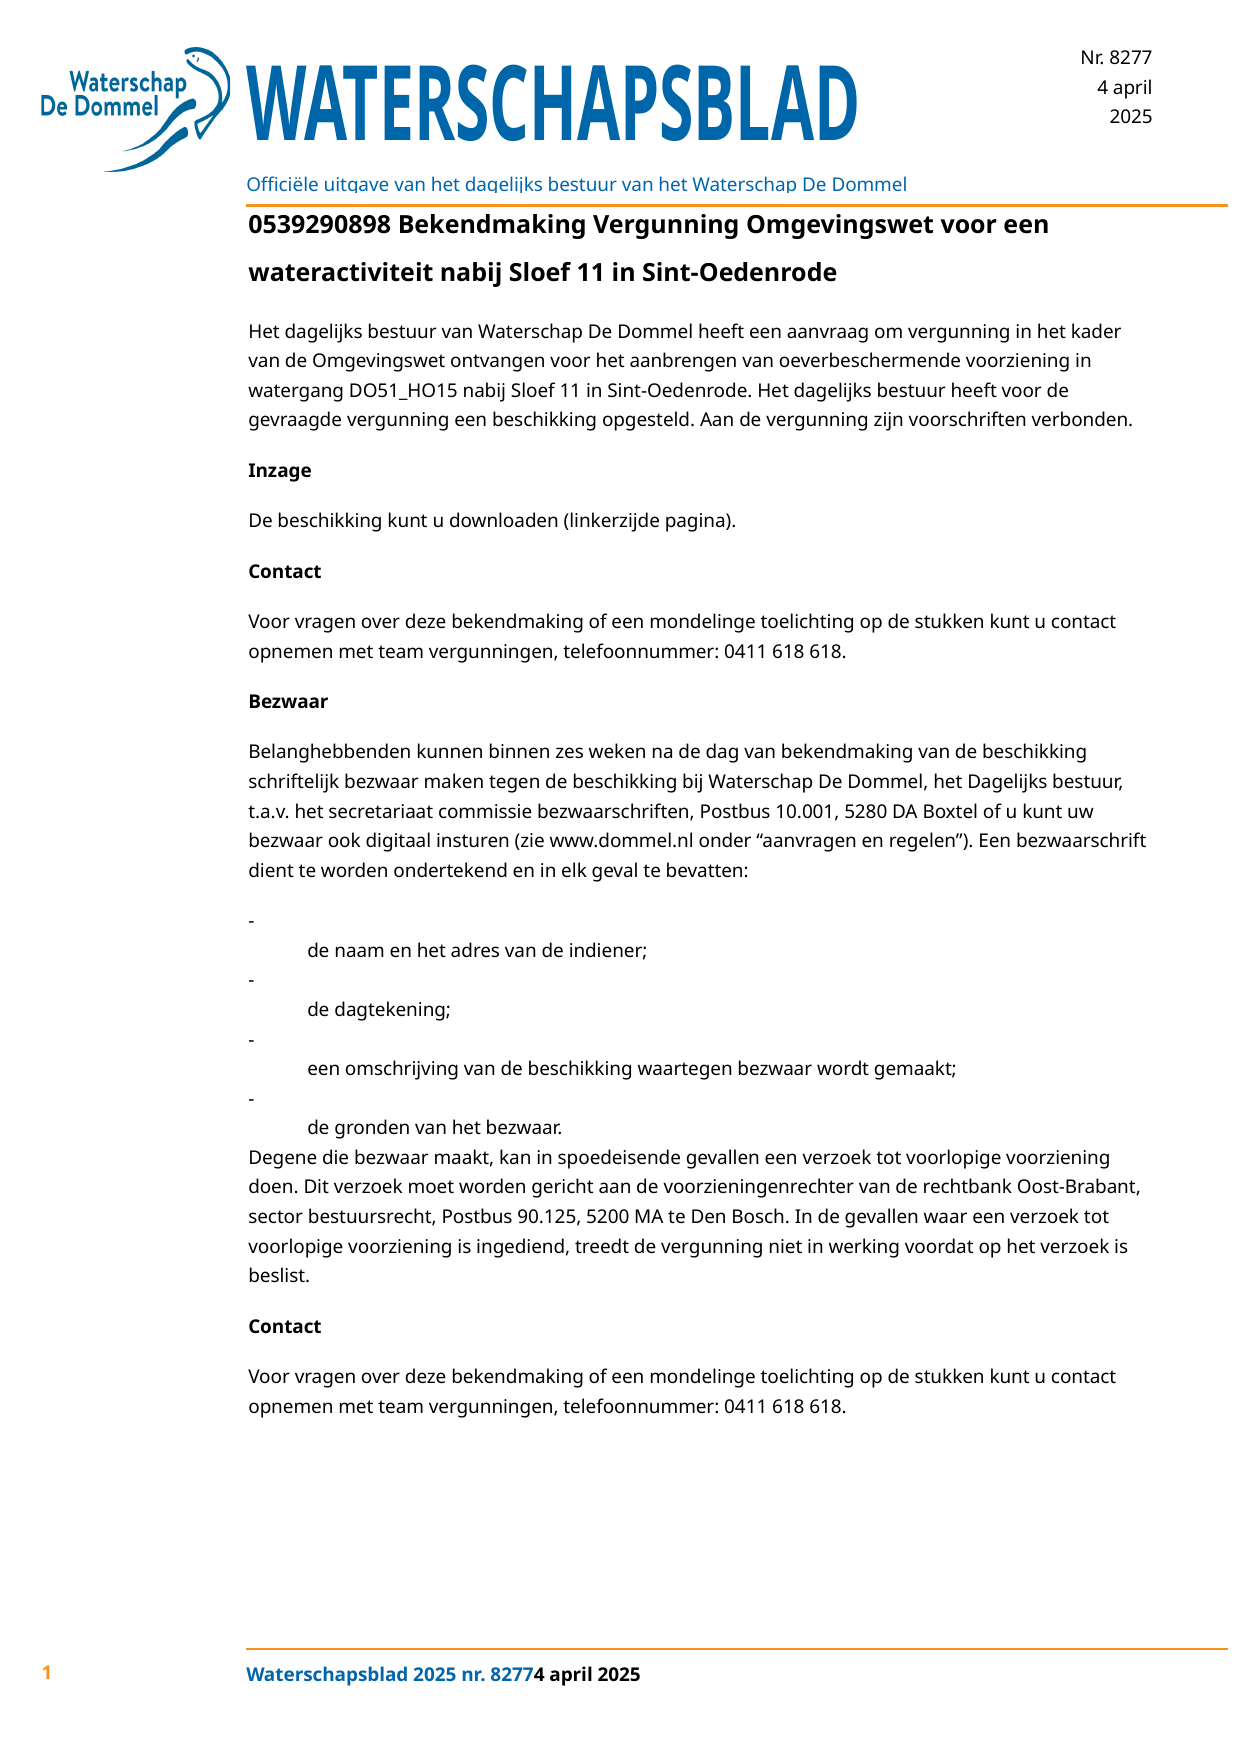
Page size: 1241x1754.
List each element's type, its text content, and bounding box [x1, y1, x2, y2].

picture [41, 47, 231, 172]
text Voor vragen over deze bekendmaking of een mondelinge toelichting op de stukken kunt u contact opnemen met team vergunningen, telefoonnummer: 0411 618 618. [248, 608, 1152, 664]
text Het dagelijks bestuur van Waterschap De Dommel heeft een aanvraag om vergunning in het kader van de Omgevingswet ontvangen voor het aanbrengen van oeverbeschermende voorziening in watergang DO51_HO15 nabij Sloef 11 in Sint-Oedenrode. Het dagelijks bestuur heeft voor de gevraagde vergunning een beschikking opgesteld. Aan de vergunning zijn voorschriften verbonden. [248, 318, 1152, 432]
picture [198, 118, 210, 131]
picture [204, 47, 231, 76]
list de dagtekening; [248, 996, 1152, 1022]
list een omschrijving van de beschikking waartegen bezwaar wordt gemaakt; [248, 1055, 1152, 1081]
picture [45, 99, 51, 111]
text Inzage [248, 457, 1152, 483]
text 0539290898 Bekendmaking Vergunning Omgevingswet voor een wateractiviteit nabij Sloef 11 in Sint-Oedenrode [248, 207, 1152, 288]
text Contact [248, 1313, 1152, 1339]
text De beschikking kunt u downloaden (linkerzijde pagina). [248, 507, 1152, 533]
text Belanghebbenden kunnen binnen zes weken na de dag van bekendmaking van de beschikking schriftelijk bezwaar maken tegen de beschikking bij Waterschap De Dommel, het Dagelijks bestuur, t.a.v. het secretariaat commissie bezwaarschriften, Postbus 10.001, 5280 DA Boxtel of u kunt uw bezwaar ook digitaal insturen (zie www.dommel.nl onder “aanvragen en regelen”). Een bezwaarschrift dient te worden ondertekend en in elk geval te bevatten: [248, 739, 1152, 883]
list de naam en het adres van de indiener; [248, 937, 1152, 963]
text Contact [248, 558, 1152, 584]
text Voor vragen over deze bekendmaking of een mondelinge toelichting op de stukken kunt u contact opnemen met team vergunningen, telefoonnummer: 0411 618 618. [248, 1363, 1152, 1419]
list de gronden van het bezwaar. [248, 1114, 1152, 1140]
text Degene die bezwaar maakt, kan in spoedeisende gevallen een verzoek tot voorlopige voorziening doen. Dit verzoek moet worden gericht aan de voorzieningenrechter van de rechtbank Oost-Brabant, sector bestuursrecht, Postbus 90.125, 5200 MA te Den Bosch. In de gevallen waar een verzoek tot voorlopige voorziening is ingediend, treedt de vergunning niet in werking voordat op het verzoek is beslist. [248, 1144, 1152, 1288]
text Bezwaar [248, 688, 1152, 714]
